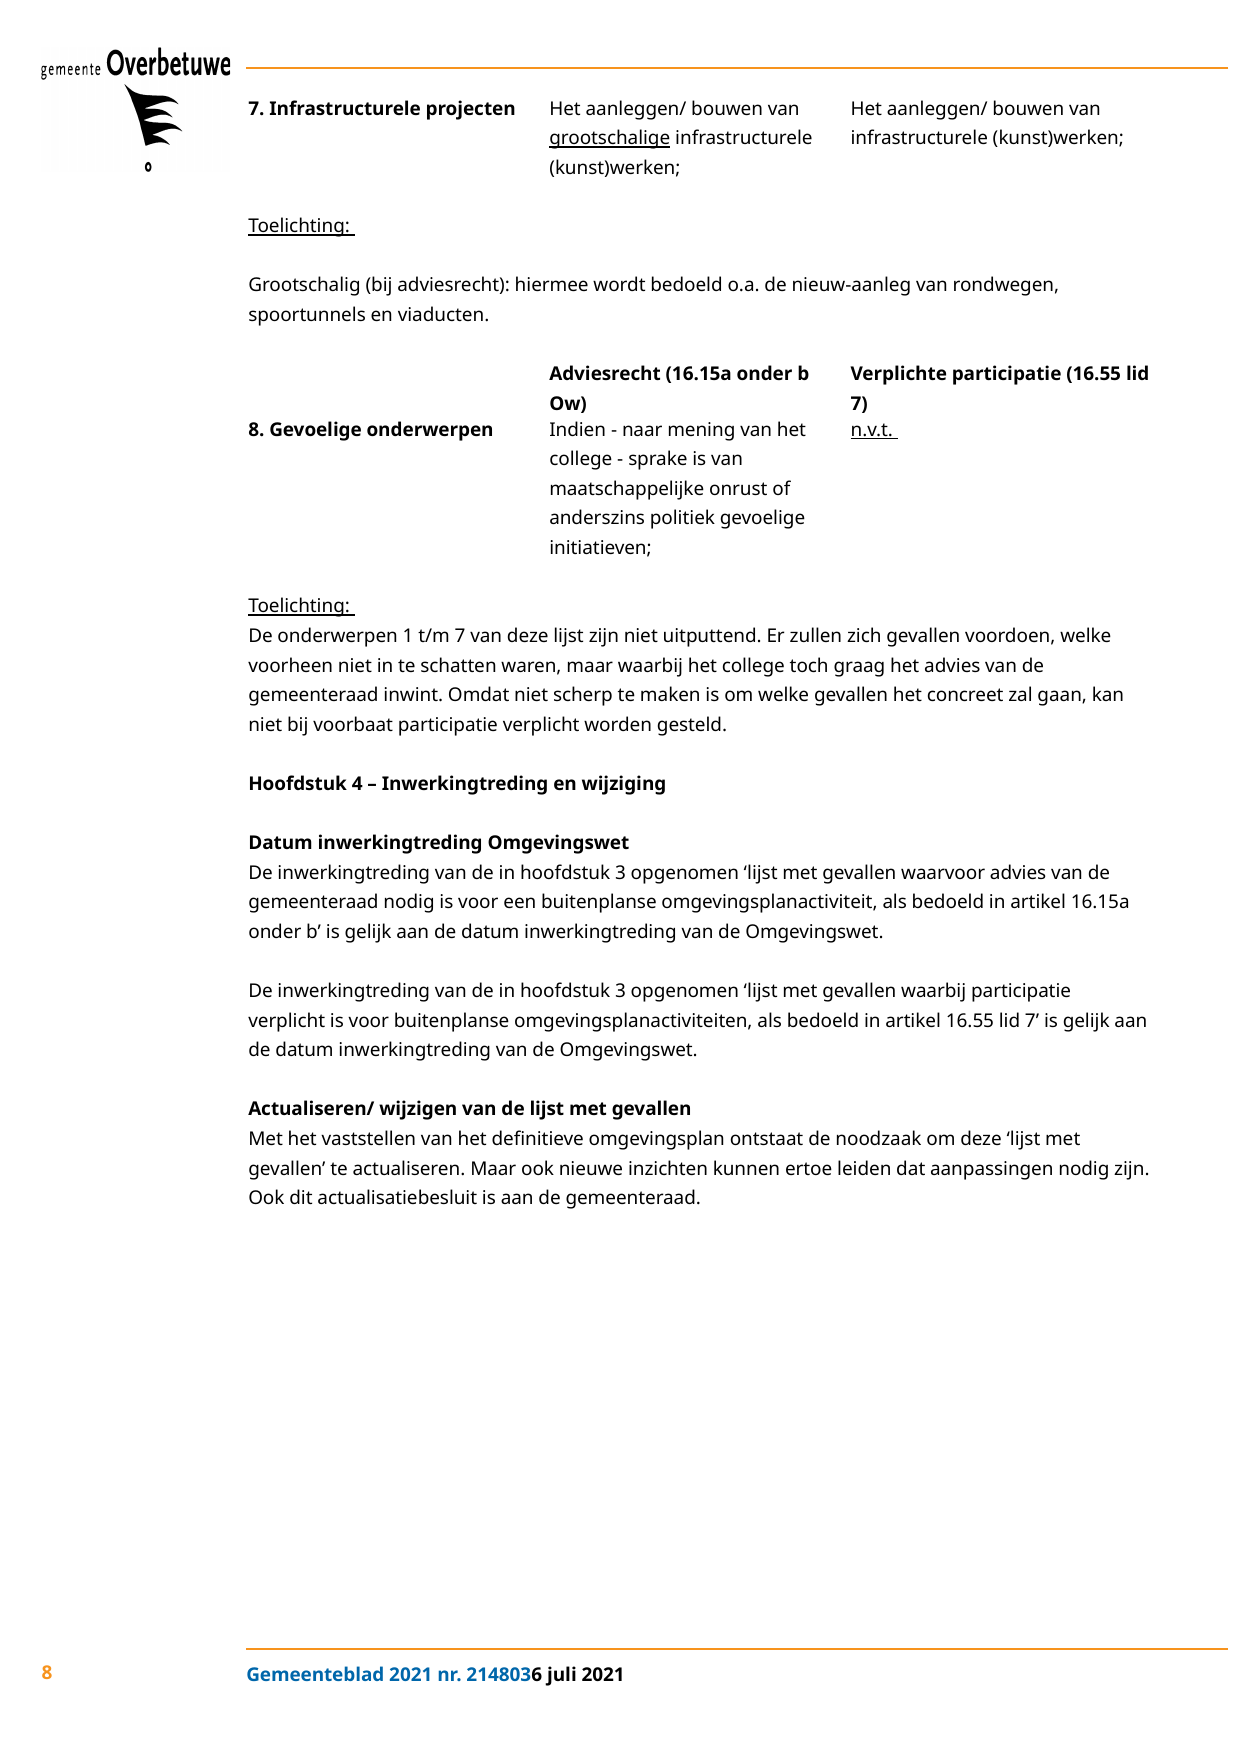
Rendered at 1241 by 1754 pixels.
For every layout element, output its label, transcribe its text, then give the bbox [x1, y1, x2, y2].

text De inwerkingtreding van de in hoofdstuk 3 opgenomen ‘lijst met gevallen waarvoor advies van de gemeenteraad nodig is voor een buitenplanse omgevingsplanactiviteit, als bedoeld in artikel 16.15a onder b’ is gelijk aan de datum inwerkingtreding van de Omgevingswet. [248, 859, 1152, 944]
text De onderwerpen 1 t/m 7 van deze lijst zijn niet uitputtend. Er zullen zich gevallen voordoen, welke voorheen niet in te schatten waren, maar waarbij het college toch graag het advies van de gemeenteraad inwint. Omdat niet scherp te maken is om welke gevallen het concreet zal gaan, kan niet bij voorbaat participatie verplicht worden gesteld. [248, 622, 1152, 737]
table_cell 8. Gevoelige onderwerpen [248, 416, 549, 560]
text Grootschalig (bij adviesrecht): hiermee wordt bedoeld o.a. de nieuw-aanleg van rondwegen, spoortunnels en viaducten. [248, 272, 1152, 327]
table_cell Het aanleggen/ bouwen van infrastructurele (kunst)werken; [850, 95, 1152, 180]
table_header Adviesrecht (16.15a onder b Ow) [549, 361, 850, 416]
picture [41, 47, 231, 172]
text De inwerkingtreding van de in hoofdstuk 3 opgenomen ‘lijst met gevallen waarbij participatie verplicht is voor buitenplanse omgevingsplanactiviteiten, als bedoeld in artikel 16.55 lid 7’ is gelijk aan de datum inwerkingtreding van de Omgevingswet. [248, 977, 1152, 1062]
text Datum inwerkingtreding Omgevingswet [248, 829, 1152, 855]
text Toelichting: [248, 593, 1152, 618]
table_header Verplichte participatie (16.55 lid 7) [850, 361, 1152, 416]
text Toelichting: [248, 212, 1152, 238]
table_cell n.v.t. [850, 416, 1152, 560]
table_cell 7. Infrastructurele projecten [248, 95, 549, 180]
table_cell Het aanleggen/ bouwen van grootschalige infrastructurele (kunst)werken; [549, 95, 850, 180]
text Actualiseren/ wijzigen van de lijst met gevallen [248, 1096, 1152, 1121]
table_cell Indien - naar mening van het college - sprake is van maatschappelijke onrust of anderszins politiek gevoelige initiatieven; [549, 416, 850, 560]
text Met het vaststellen van het definitieve omgevingsplan ontstaat de noodzaak om deze ‘lijst met gevallen’ te actualiseren. Maar ook nieuwe inzichten kunnen ertoe leiden dat aanpassingen nodig zijn. Ook dit actualisatiebesluit is aan de gemeenteraad. [248, 1125, 1152, 1210]
text Hoofdstuk 4 – Inwerkingtreding en wijziging [248, 770, 1152, 796]
table_header [248, 361, 549, 416]
